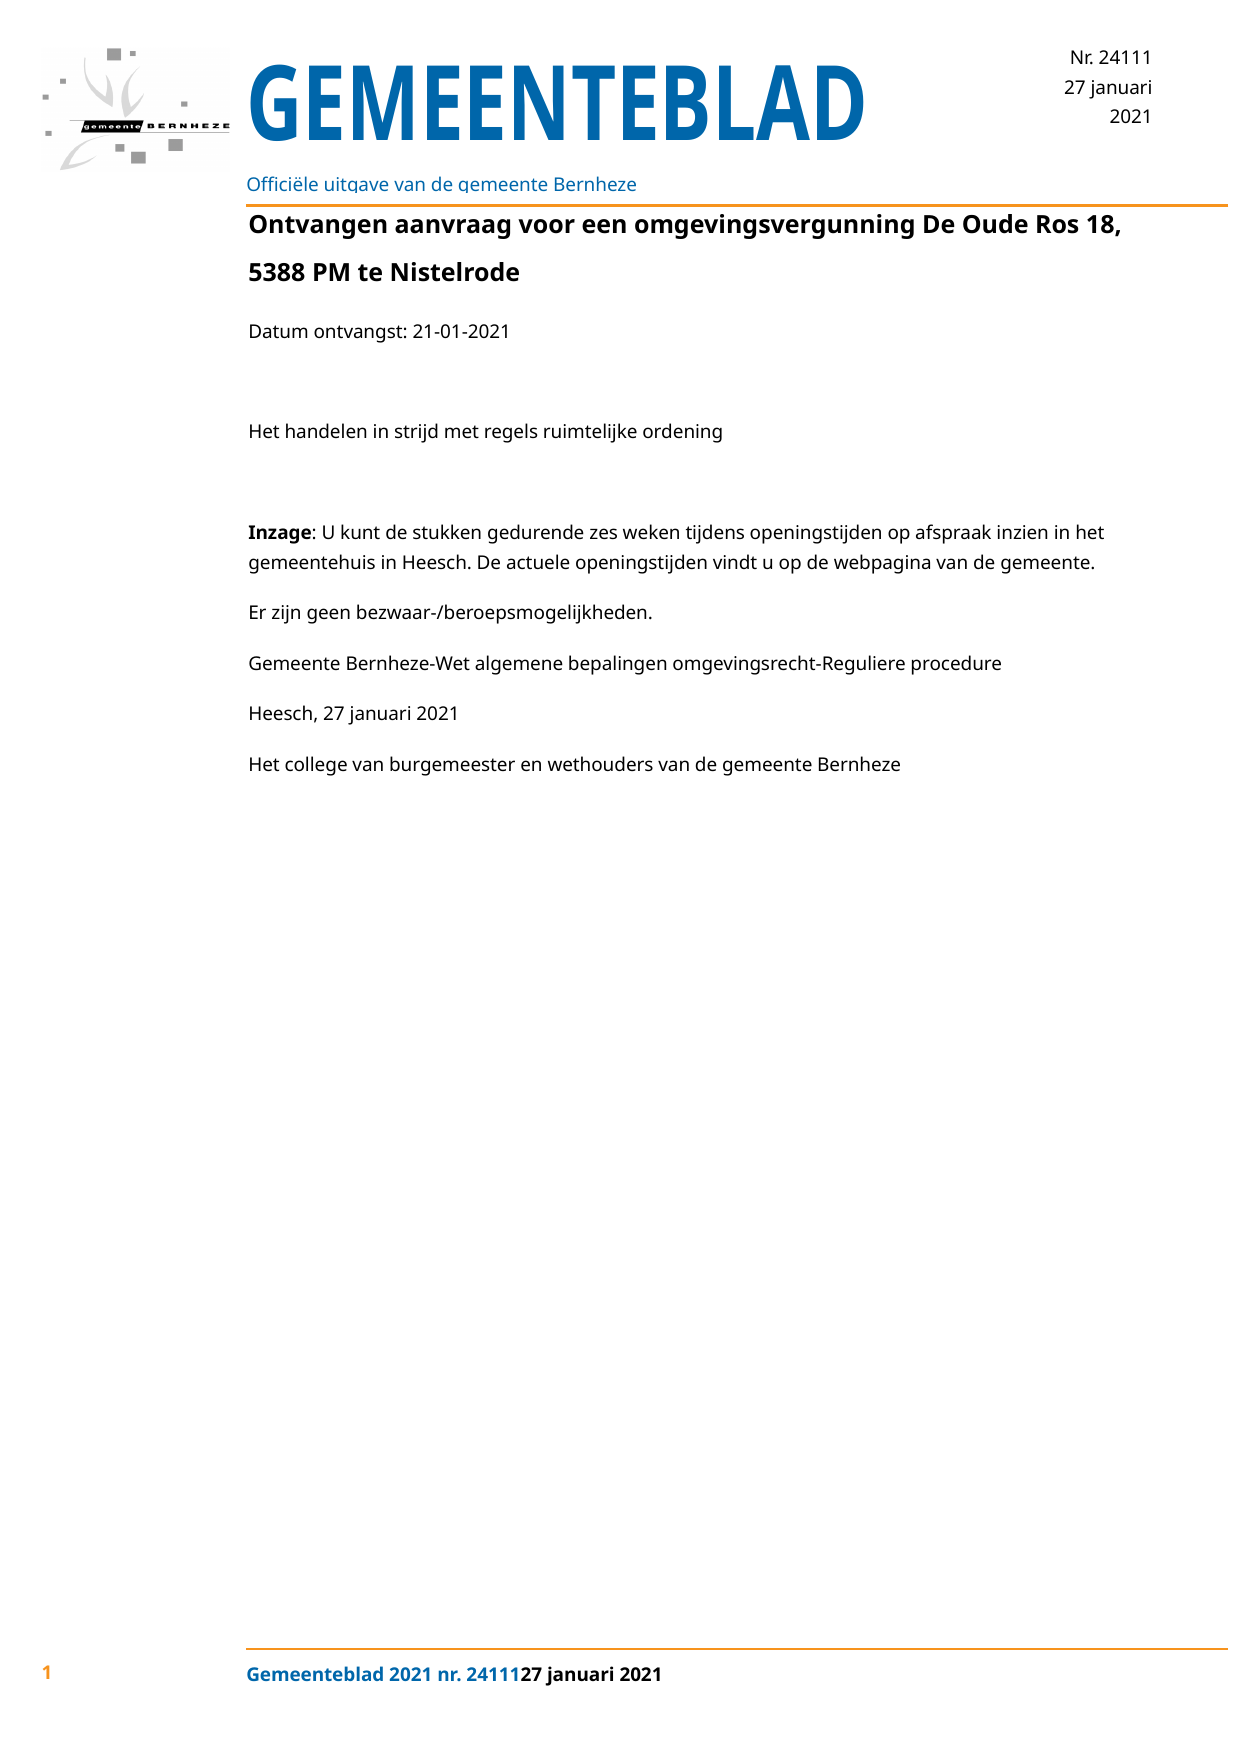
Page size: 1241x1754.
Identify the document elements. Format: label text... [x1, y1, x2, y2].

picture [41, 47, 231, 172]
text Ontvangen aanvraag voor een omgevingsvergunning De Oude Ros 18, 5388 PM te Nistelrode [248, 207, 1152, 288]
text Het handelen in strijd met regels ruimtelijke ordening [248, 419, 1152, 444]
text Inzage: U kunt de stukken gedurende zes weken tijdens openingstijden op afspraak inzien in het gemeentehuis in Heesch. De actuele openingstijden vindt u op de webpagina van de gemeente. [248, 519, 1152, 575]
text Datum ontvangst: 21-01-2021 [248, 318, 1152, 344]
text Gemeente Bernheze-Wet algemene bepalingen omgevingsrecht-Reguliere procedure [248, 650, 1152, 676]
text Er zijn geen bezwaar-/beroepsmogelijkheden. [248, 599, 1152, 625]
text Heesch, 27 januari 2021 [248, 700, 1152, 726]
text Het college van burgemeester en wethouders van de gemeente Bernheze [248, 751, 1152, 777]
